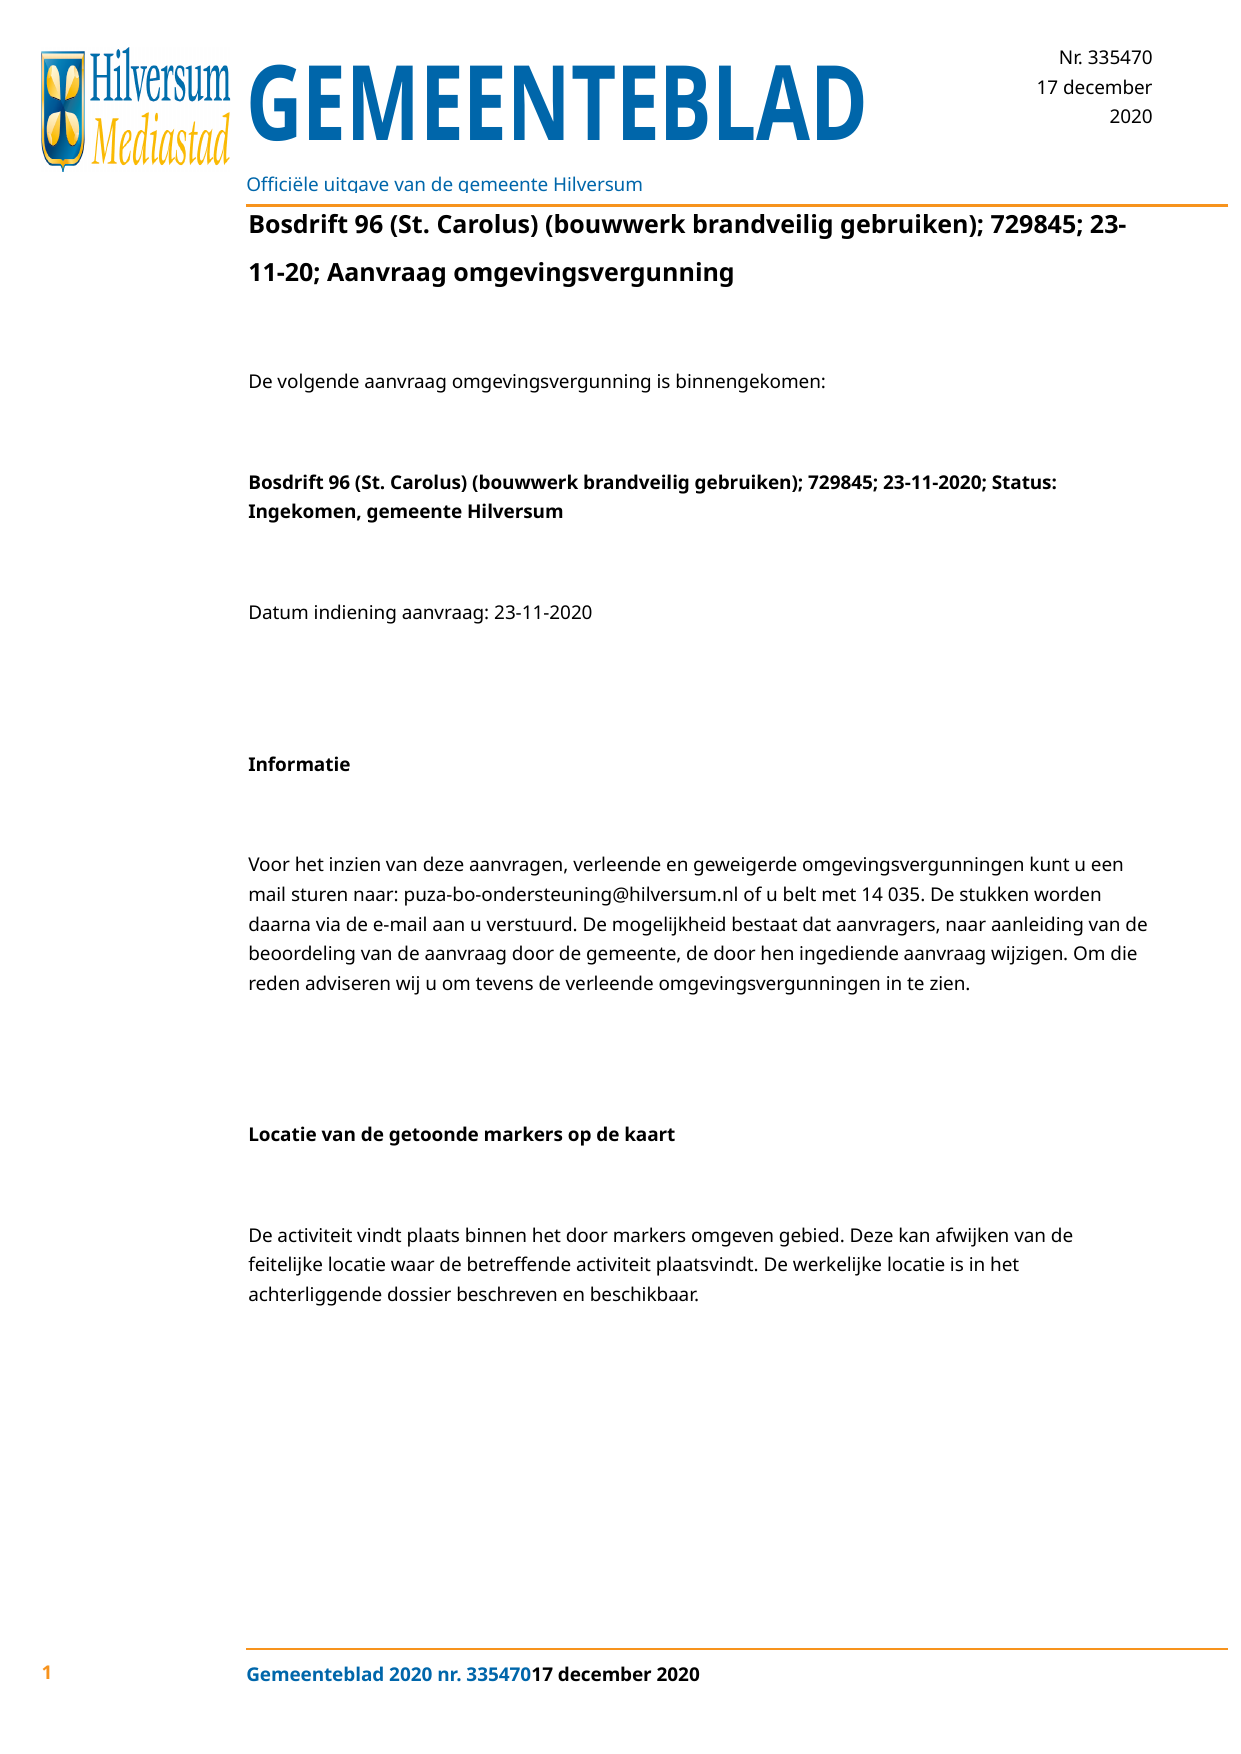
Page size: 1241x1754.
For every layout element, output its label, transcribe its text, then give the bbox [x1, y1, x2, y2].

text Datum indiening aanvraag: 23-11-2020 [248, 599, 1152, 625]
text Locatie van de getoonde markers op de kaart [248, 1121, 1152, 1147]
text Bosdrift 96 (St. Carolus) (bouwwerk brandveilig gebruiken); 729845; 23-11-20; Aanvraag omgevingsvergunning [248, 207, 1152, 288]
text Informatie [248, 751, 1152, 777]
text De volgende aanvraag omgevingsvergunning is binnengekomen: [248, 368, 1152, 394]
text De activiteit vindt plaats binnen het door markers omgeven gebied. Deze kan afwijken van de feitelijke locatie waar de betreffende activiteit plaatsvindt. De werkelijke locatie is in het achterliggende dossier beschreven en beschikbaar. [248, 1222, 1152, 1307]
text Bosdrift 96 (St. Carolus) (bouwwerk brandveilig gebruiken); 729845; 23-11-2020; Status: Ingekomen, gemeente Hilversum [248, 469, 1152, 524]
picture [41, 47, 231, 172]
text Voor het inzien van deze aanvragen, verleende en geweigerde omgevingsvergunningen kunt u een mail sturen naar: puza-bo-ondersteuning@hilversum.nl of u belt met 14 035. De stukken worden daarna via de e-mail aan u verstuurd. De mogelijkheid bestaat dat aanvragers, naar aanleiding van de beoordeling van de aanvraag door de gemeente, de door hen ingediende aanvraag wijzigen. Om die reden adviseren wij u om tevens de verleende omgevingsvergunningen in te zien. [248, 852, 1152, 996]
